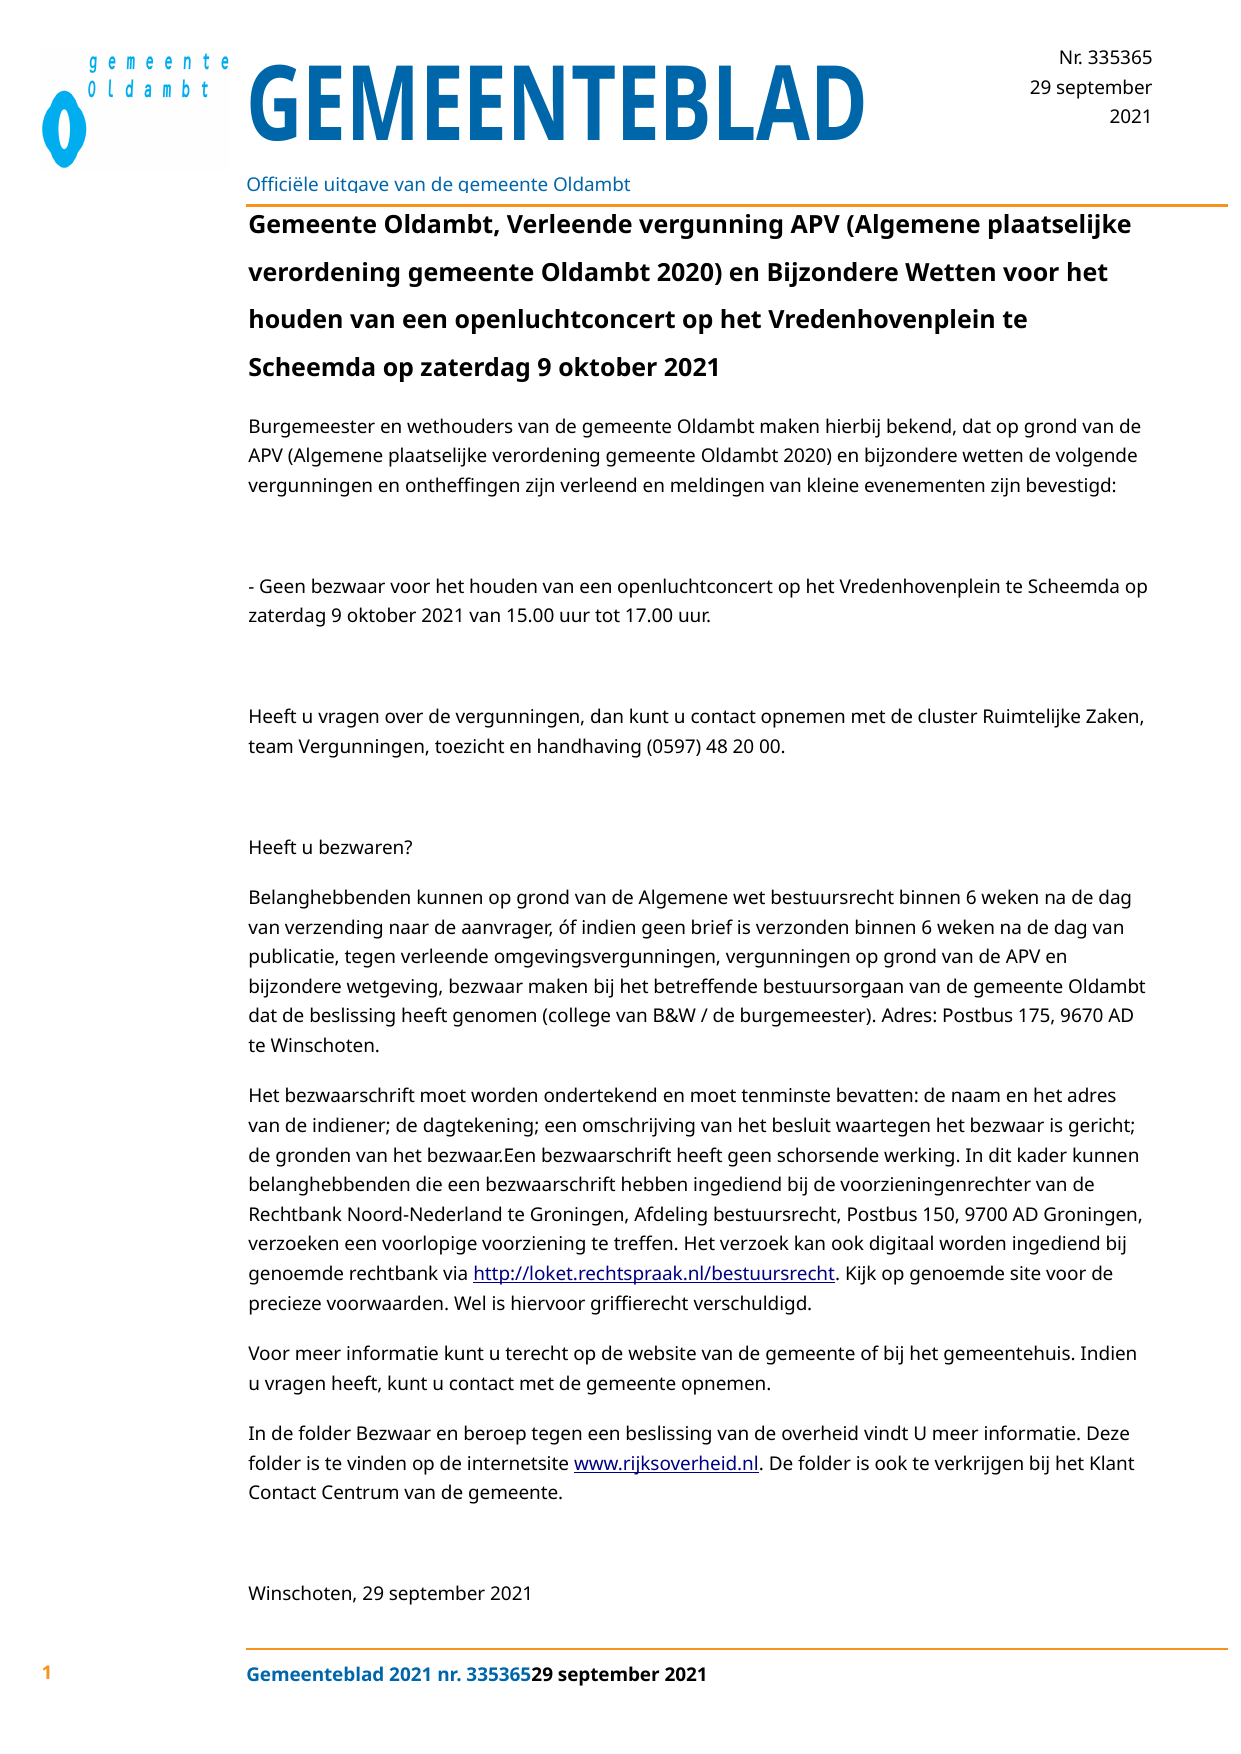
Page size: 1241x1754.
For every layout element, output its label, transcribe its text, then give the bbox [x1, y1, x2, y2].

text Voor meer informatie kunt u terecht op de website van de gemeente of bij het gemeentehuis. Indien u vragen heeft, kunt u contact met de gemeente opnemen. [248, 1340, 1152, 1396]
text Burgemeester en wethouders van de gemeente Oldambt maken hierbij bekend, dat op grond van de APV (Algemene plaatselijke verordening gemeente Oldambt 2020) en bijzondere wetten de volgende vergunningen en ontheffingen zijn verleend en meldingen van kleine evenementen zijn bevestigd: [248, 413, 1152, 498]
text Belanghebbenden kunnen op grond van de Algemene wet bestuursrecht binnen 6 weken na de dag van verzending naar de aanvrager, óf indien geen brief is verzonden binnen 6 weken na de dag van publicatie, tegen verleende omgevingsvergunningen, vergunningen op grond van de APV en bijzondere wetgeving, bezwaar maken bij het betreffende bestuursorgaan van de gemeente Oldambt dat de beslissing heeft genomen (college van B&W / de burgemeester). Adres: Postbus 175, 9670 AD te Winschoten. [248, 884, 1152, 1058]
text Gemeente Oldambt, Verleende vergunning APV (Algemene plaatselijke verordening gemeente Oldambt 2020) en Bijzondere Wetten voor het houden van een openluchtconcert op het Vredenhovenplein te Scheemda op zaterdag 9 oktober 2021 [248, 207, 1152, 384]
text Heeft u vragen over de vergunningen, dan kunt u contact opnemen met de cluster Ruimtelijke Zaken, team Vergunningen, toezicht en handhaving (0597) 48 20 00. [248, 703, 1152, 759]
text Winschoten, 29 september 2021 [248, 1580, 1152, 1606]
text In de folder Bezwaar en beroep tegen een beslissing van de overheid vindt U meer informatie. Deze folder is te vinden op de internetsite www.rijksoverheid.nl. De folder is ook te verkrijgen bij het Klant Contact Centrum van de gemeente. [248, 1420, 1152, 1505]
picture [41, 47, 231, 172]
text - Geen bezwaar voor het houden van een openluchtconcert op het Vredenhovenplein te Scheemda op zaterdag 9 oktober 2021 van 15.00 uur tot 17.00 uur. [248, 573, 1152, 628]
text Het bezwaarschrift moet worden ondertekend en moet tenminste bevatten: de naam en het adres van de indiener; de dagtekening; een omschrijving van het besluit waartegen het bezwaar is gericht; de gronden van het bezwaar.Een bezwaarschrift heeft geen schorsende werking. In dit kader kunnen belanghebbenden die een bezwaarschrift hebben ingediend bij de voorzieningenrechter van de Rechtbank Noord-Nederland te Groningen, Afdeling bestuursrecht, Postbus 150, 9700 AD Groningen, verzoeken een voorlopige voorziening te treffen. Het verzoek kan ook digitaal worden ingediend bij genoemde rechtbank via http://loket.rechtspraak.nl/bestuursrecht. Kijk op genoemde site voor de precieze voorwaarden. Wel is hiervoor griffierecht verschuldigd. [248, 1083, 1152, 1316]
text Heeft u bezwaren? [248, 834, 1152, 860]
